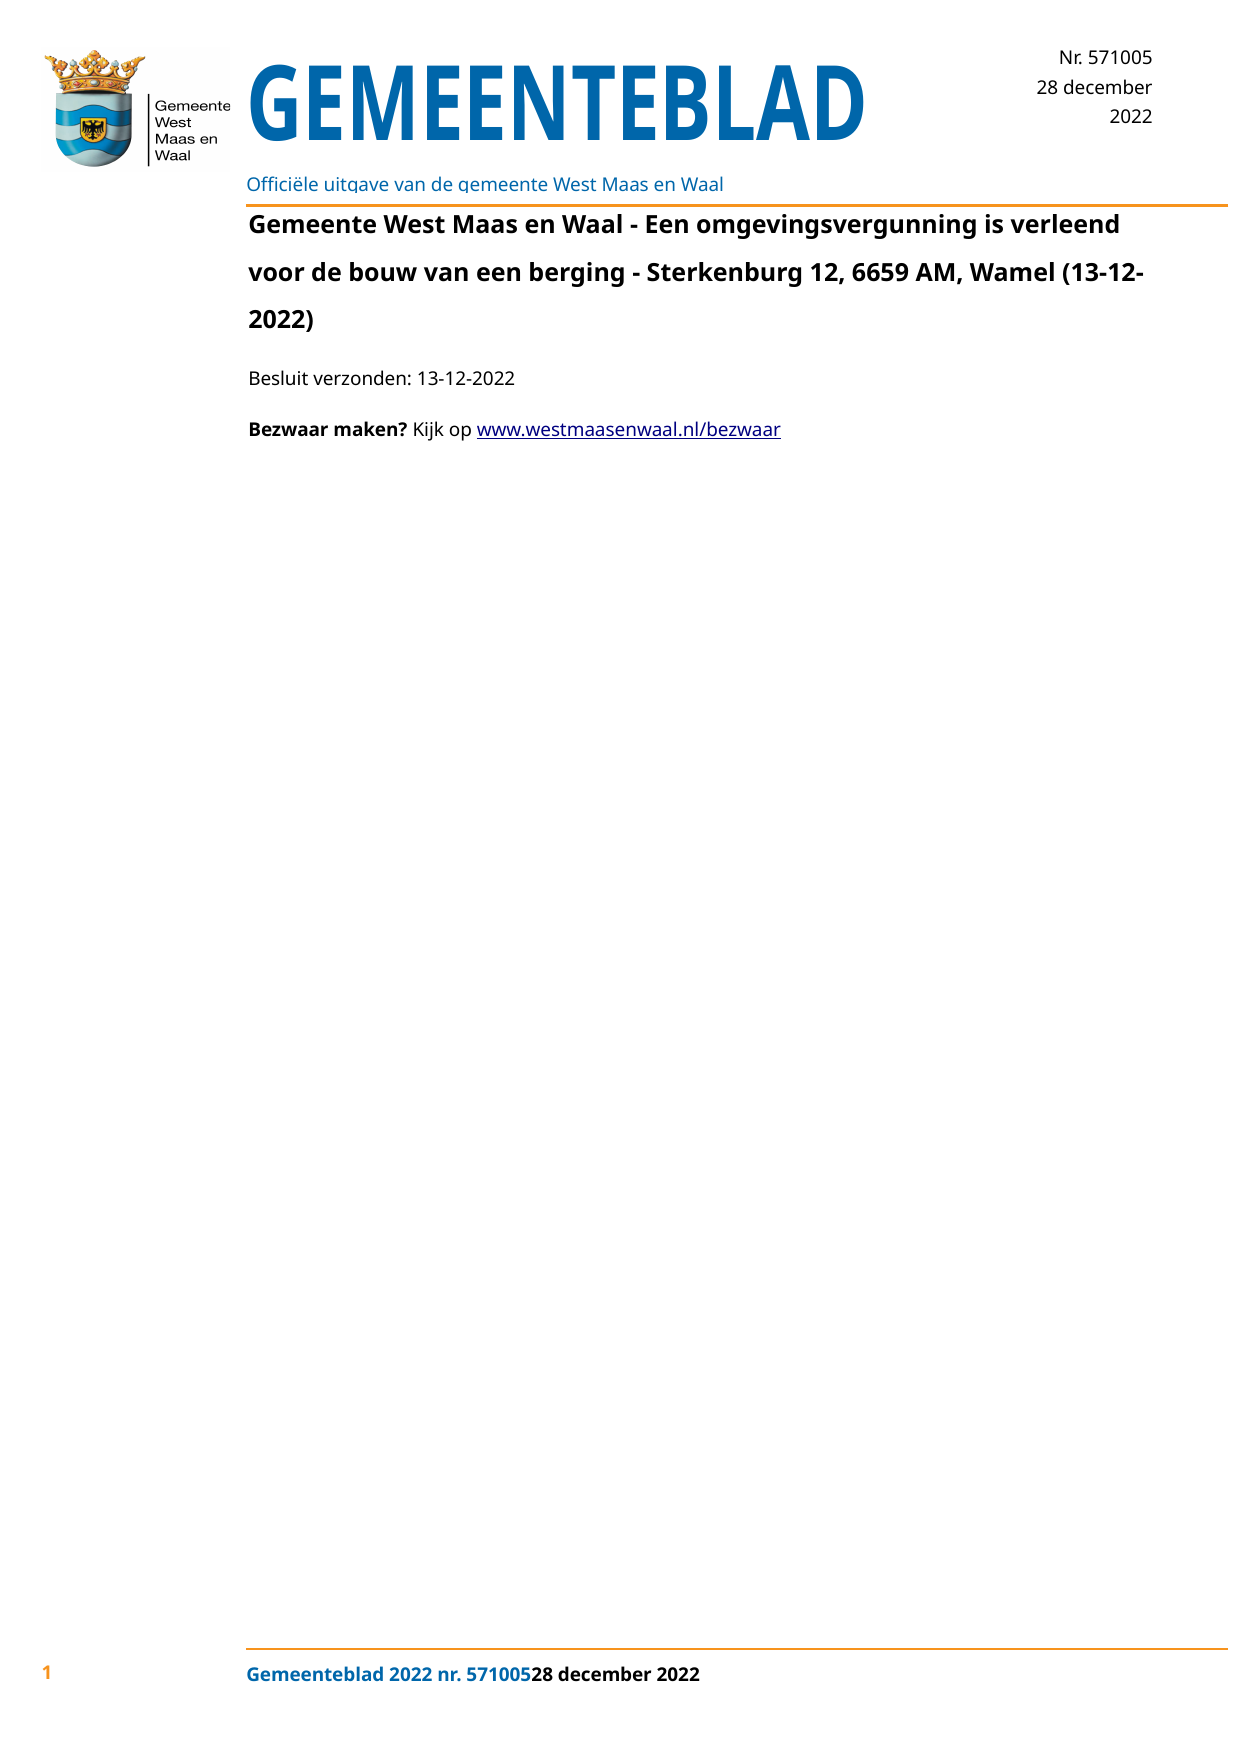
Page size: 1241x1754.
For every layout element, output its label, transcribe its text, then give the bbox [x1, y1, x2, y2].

text Gemeente West Maas en Waal - Een omgevingsvergunning is verleend voor de bouw van een berging - Sterkenburg 12, 6659 AM, Wamel (13-12-2022) [248, 207, 1152, 336]
picture [41, 47, 231, 172]
text Bezwaar maken? Kijk op www.westmaasenwaal.nl/bezwaar [248, 416, 1152, 442]
text Besluit verzonden: 13-12-2022 [248, 366, 1152, 391]
